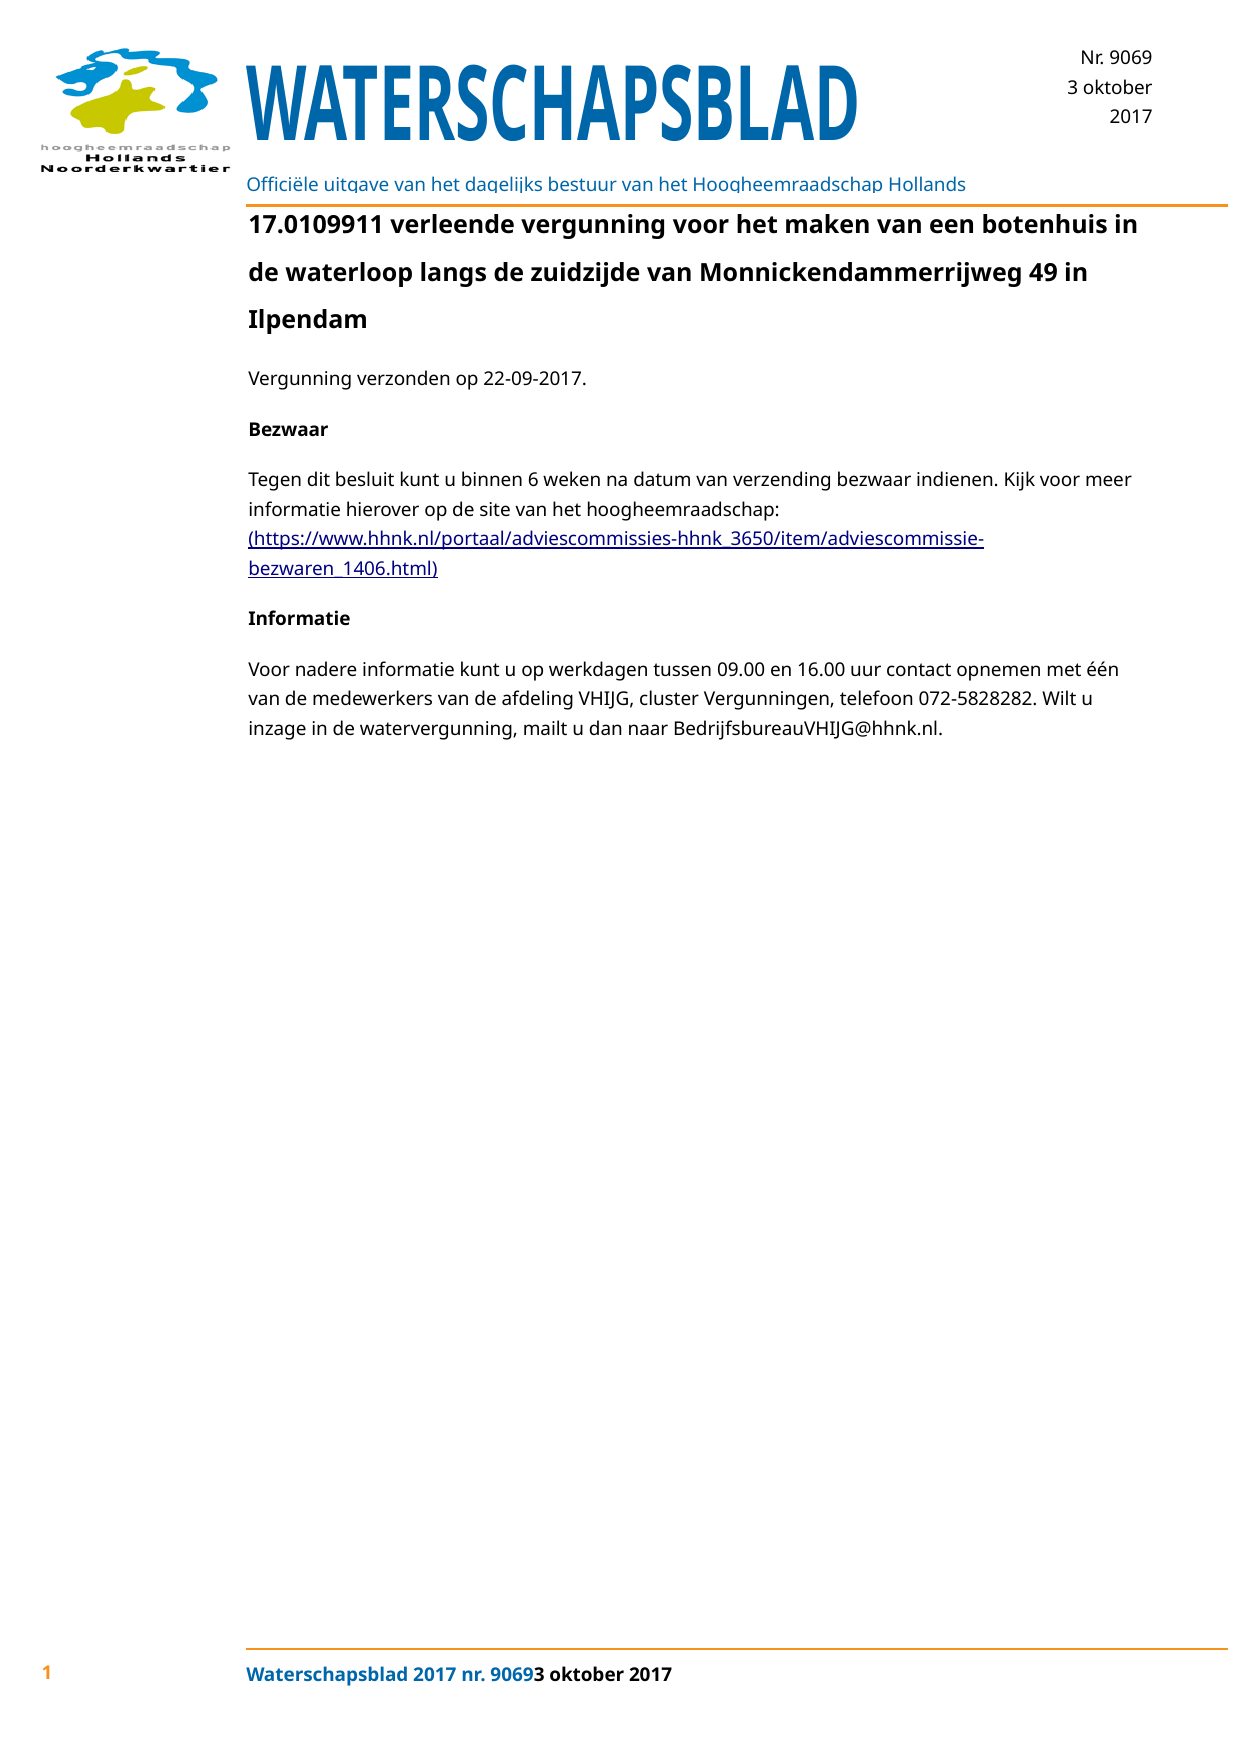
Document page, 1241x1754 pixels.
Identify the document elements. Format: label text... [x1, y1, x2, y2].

text Tegen dit besluit kunt u binnen 6 weken na datum van verzending bezwaar indienen. Kijk voor meer informatie hierover op de site van het hoogheemraadschap: (https://www.hhnk.nl/portaal/adviescommissies-hhnk_3650/item/adviescommissie-bezwaren_1406.html) [248, 466, 1152, 581]
text Bezwaar [248, 416, 1152, 442]
text Informatie [248, 606, 1152, 631]
text Vergunning verzonden op 22-09-2017. [248, 366, 1152, 391]
picture [41, 47, 231, 172]
text Voor nadere informatie kunt u op werkdagen tussen 09.00 en 16.00 uur contact opnemen met één van de medewerkers van de afdeling VHIJG, cluster Vergunningen, telefoon 072-5828282. Wilt u inzage in de watervergunning, mailt u dan naar BedrijfsbureauVHIJG@hhnk.nl. [248, 656, 1152, 741]
text 17.0109911 verleende vergunning voor het maken van een botenhuis in de waterloop langs de zuidzijde van Monnickendammerrijweg 49 in Ilpendam [248, 207, 1152, 336]
